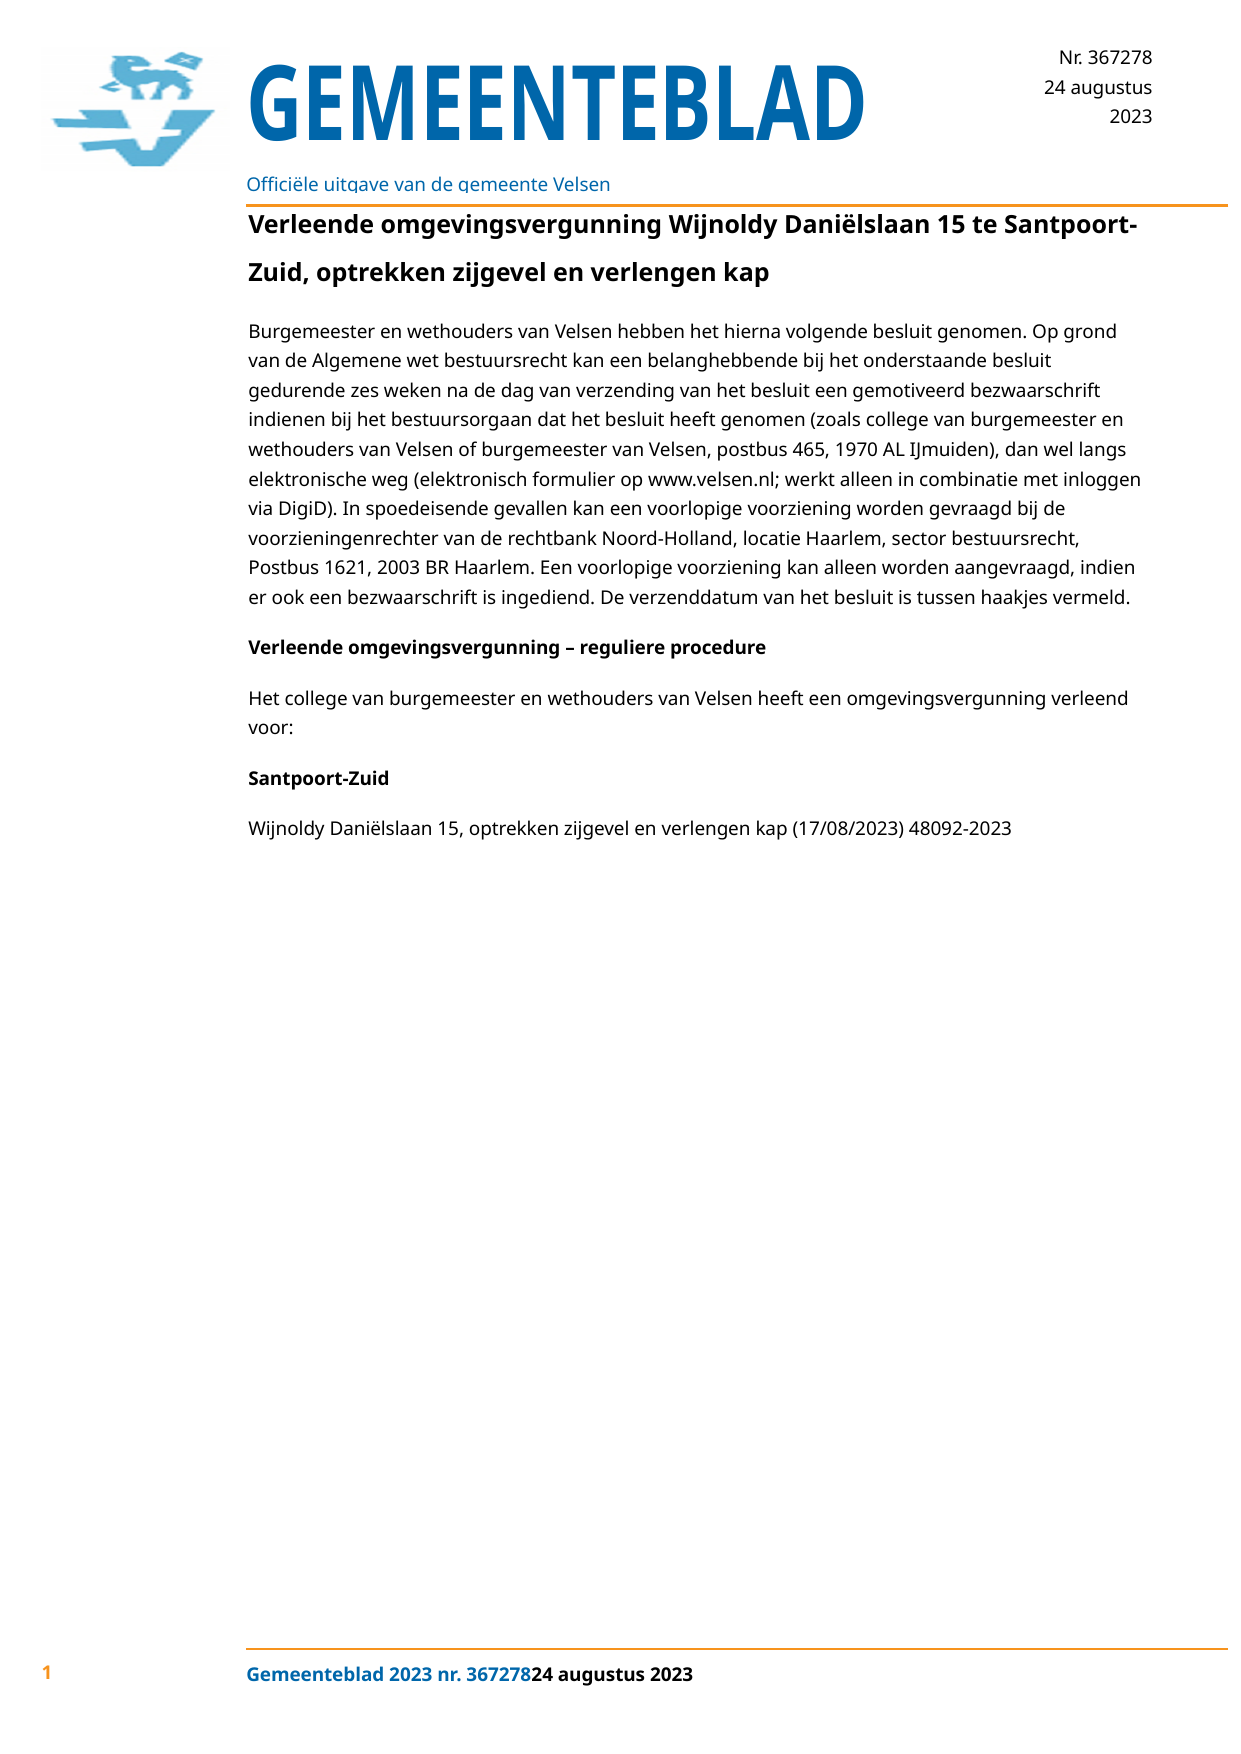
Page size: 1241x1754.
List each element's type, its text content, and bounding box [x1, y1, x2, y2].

picture [41, 47, 231, 172]
text Wijnoldy Daniëlslaan 15, optrekken zijgevel en verlengen kap (17/08/2023) 48092-2023 [248, 815, 1152, 841]
text Burgemeester en wethouders van Velsen hebben het hierna volgende besluit genomen. Op grond van de Algemene wet bestuursrecht kan een belanghebbende bij het onderstaande besluit gedurende zes weken na de dag van verzending van het besluit een gemotiveerd bezwaarschrift indienen bij het bestuursorgaan dat het besluit heeft genomen (zoals college van burgemeester en wethouders van Velsen of burgemeester van Velsen, postbus 465, 1970 AL IJmuiden), dan wel langs elektronische weg (elektronisch formulier op www.velsen.nl; werkt alleen in combinatie met inloggen via DigiD). In spoedeisende gevallen kan een voorlopige voorziening worden gevraagd bij de voorzieningenrechter van de rechtbank Noord-Holland, locatie Haarlem, sector bestuursrecht, Postbus 1621, 2003 BR Haarlem. Een voorlopige voorziening kan alleen worden aangevraagd, indien er ook een bezwaarschrift is ingediend. De verzenddatum van het besluit is tussen haakjes vermeld. [248, 318, 1152, 610]
text Verleende omgevingsvergunning – reguliere procedure [248, 634, 1152, 660]
text Verleende omgevingsvergunning Wijnoldy Daniëlslaan 15 te Santpoort-Zuid, optrekken zijgevel en verlengen kap [248, 207, 1152, 288]
text Het college van burgemeester en wethouders van Velsen heeft een omgevingsvergunning verleend voor: [248, 685, 1152, 740]
text Santpoort-Zuid [248, 765, 1152, 791]
